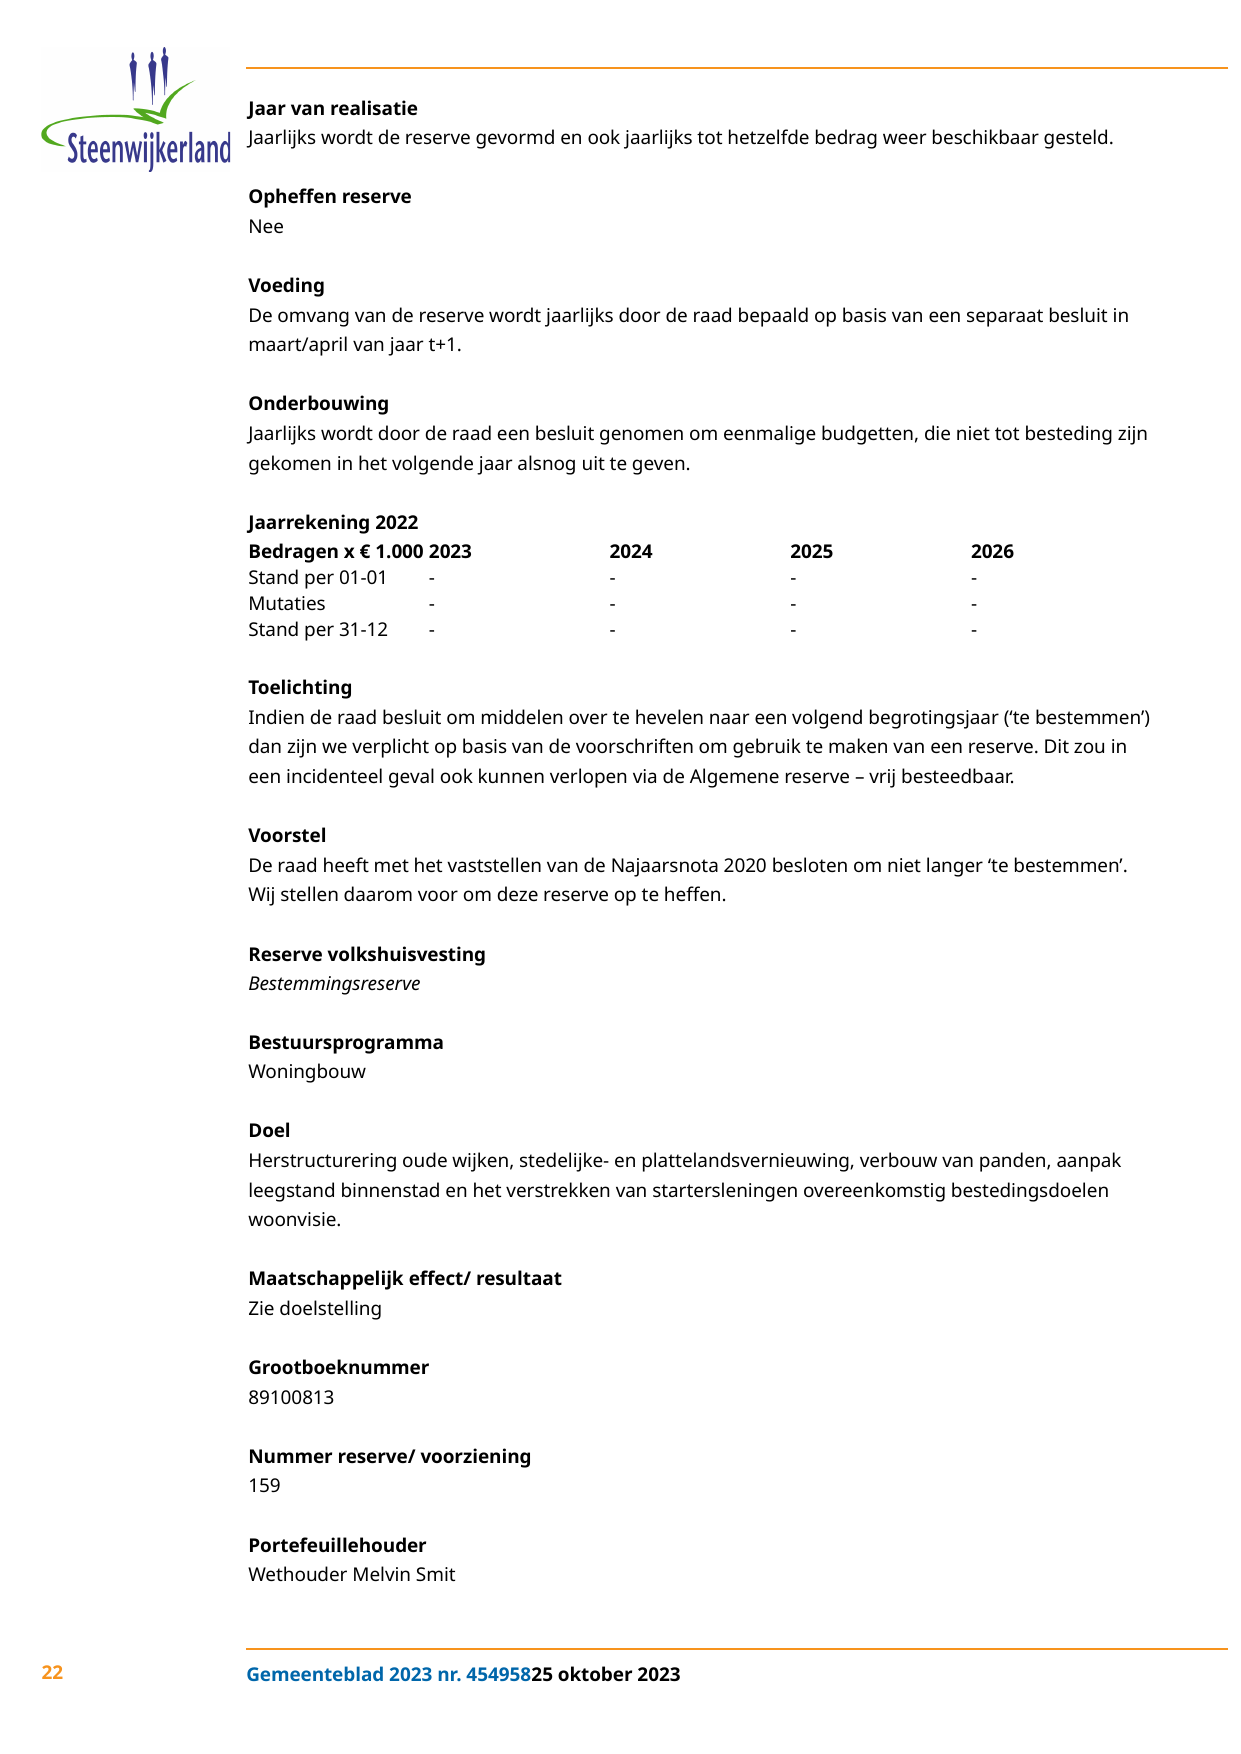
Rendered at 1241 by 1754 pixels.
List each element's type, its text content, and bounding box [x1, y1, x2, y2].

text Voeding [248, 272, 1152, 298]
text Voorstel [248, 822, 1152, 848]
text Nee [248, 213, 1152, 239]
table_header 2025 [790, 539, 971, 564]
table_cell - [790, 590, 971, 616]
table_header Bedragen x € 1.000 [248, 539, 429, 564]
text Maatschappelijk effect/ resultaat [248, 1266, 1152, 1291]
text Jaarrekening 2022 [248, 509, 1152, 535]
table_cell Stand per 31-12 [248, 616, 429, 642]
text Zie doelstelling [248, 1295, 1152, 1321]
text Bestuursprogramma [248, 1029, 1152, 1054]
table_cell - [609, 564, 790, 590]
text Doel [248, 1118, 1152, 1143]
table_cell - [429, 616, 609, 642]
table_cell - [971, 590, 1152, 616]
table_cell - [790, 616, 971, 642]
text De raad heeft met het vaststellen van de Najaarsnota 2020 besloten om niet langer ‘te bestemmen’. Wij stellen daarom voor om deze reserve op te heffen. [248, 852, 1152, 907]
text 89100813 [248, 1384, 1152, 1409]
table_header Reserve volkshuisvesting Bestemmingsreserve [248, 941, 1152, 996]
table_cell - [429, 564, 609, 590]
text Indien de raad besluit om middelen over te hevelen naar een volgend begrotingsjaar (‘te bestemmen’) dan zijn we verplicht op basis van de voorschriften om gebruik te maken van een reserve. Dit zou in een incidenteel geval ook kunnen verlopen via de Algemene reserve – vrij besteedbaar. [248, 704, 1152, 789]
text Woningbouw [248, 1058, 1152, 1084]
table_cell - [609, 590, 790, 616]
table_cell - [790, 564, 971, 590]
text Opheffen reserve [248, 183, 1152, 209]
picture [41, 47, 231, 172]
table_cell - [429, 590, 609, 616]
text Toelichting [248, 674, 1152, 700]
text Jaarlijks wordt door de raad een besluit genomen om eenmalige budgetten, die niet tot besteding zijn gekomen in het volgende jaar alsnog uit te geven. [248, 420, 1152, 476]
table_cell Stand per 01-01 [248, 564, 429, 590]
text De omvang van de reserve wordt jaarlijks door de raad bepaald op basis van een separaat besluit in maart/april van jaar t+1. [248, 302, 1152, 357]
table_cell - [971, 616, 1152, 642]
text Jaar van realisatie [248, 95, 1152, 121]
table_header 2026 [971, 539, 1152, 564]
text Nummer reserve/ voorziening [248, 1443, 1152, 1469]
text Portefeuillehouder [248, 1532, 1152, 1557]
table_cell - [609, 616, 790, 642]
text Grootboeknummer [248, 1354, 1152, 1380]
table_cell Mutaties [248, 590, 429, 616]
text Onderbouwing [248, 391, 1152, 416]
text Wethouder Melvin Smit [248, 1561, 1152, 1587]
text 159 [248, 1473, 1152, 1498]
text Jaarlijks wordt de reserve gevormd en ook jaarlijks tot hetzelfde bedrag weer beschikbaar gesteld. [248, 124, 1152, 150]
table_header 2024 [609, 539, 790, 564]
text Herstructurering oude wijken, stedelijke- en plattelandsvernieuwing, verbouw van panden, aanpak leegstand binnenstad en het verstrekken van startersleningen overeenkomstig bestedingsdoelen woonvisie. [248, 1147, 1152, 1232]
table_cell - [971, 564, 1152, 590]
table_header 2023 [429, 539, 609, 564]
